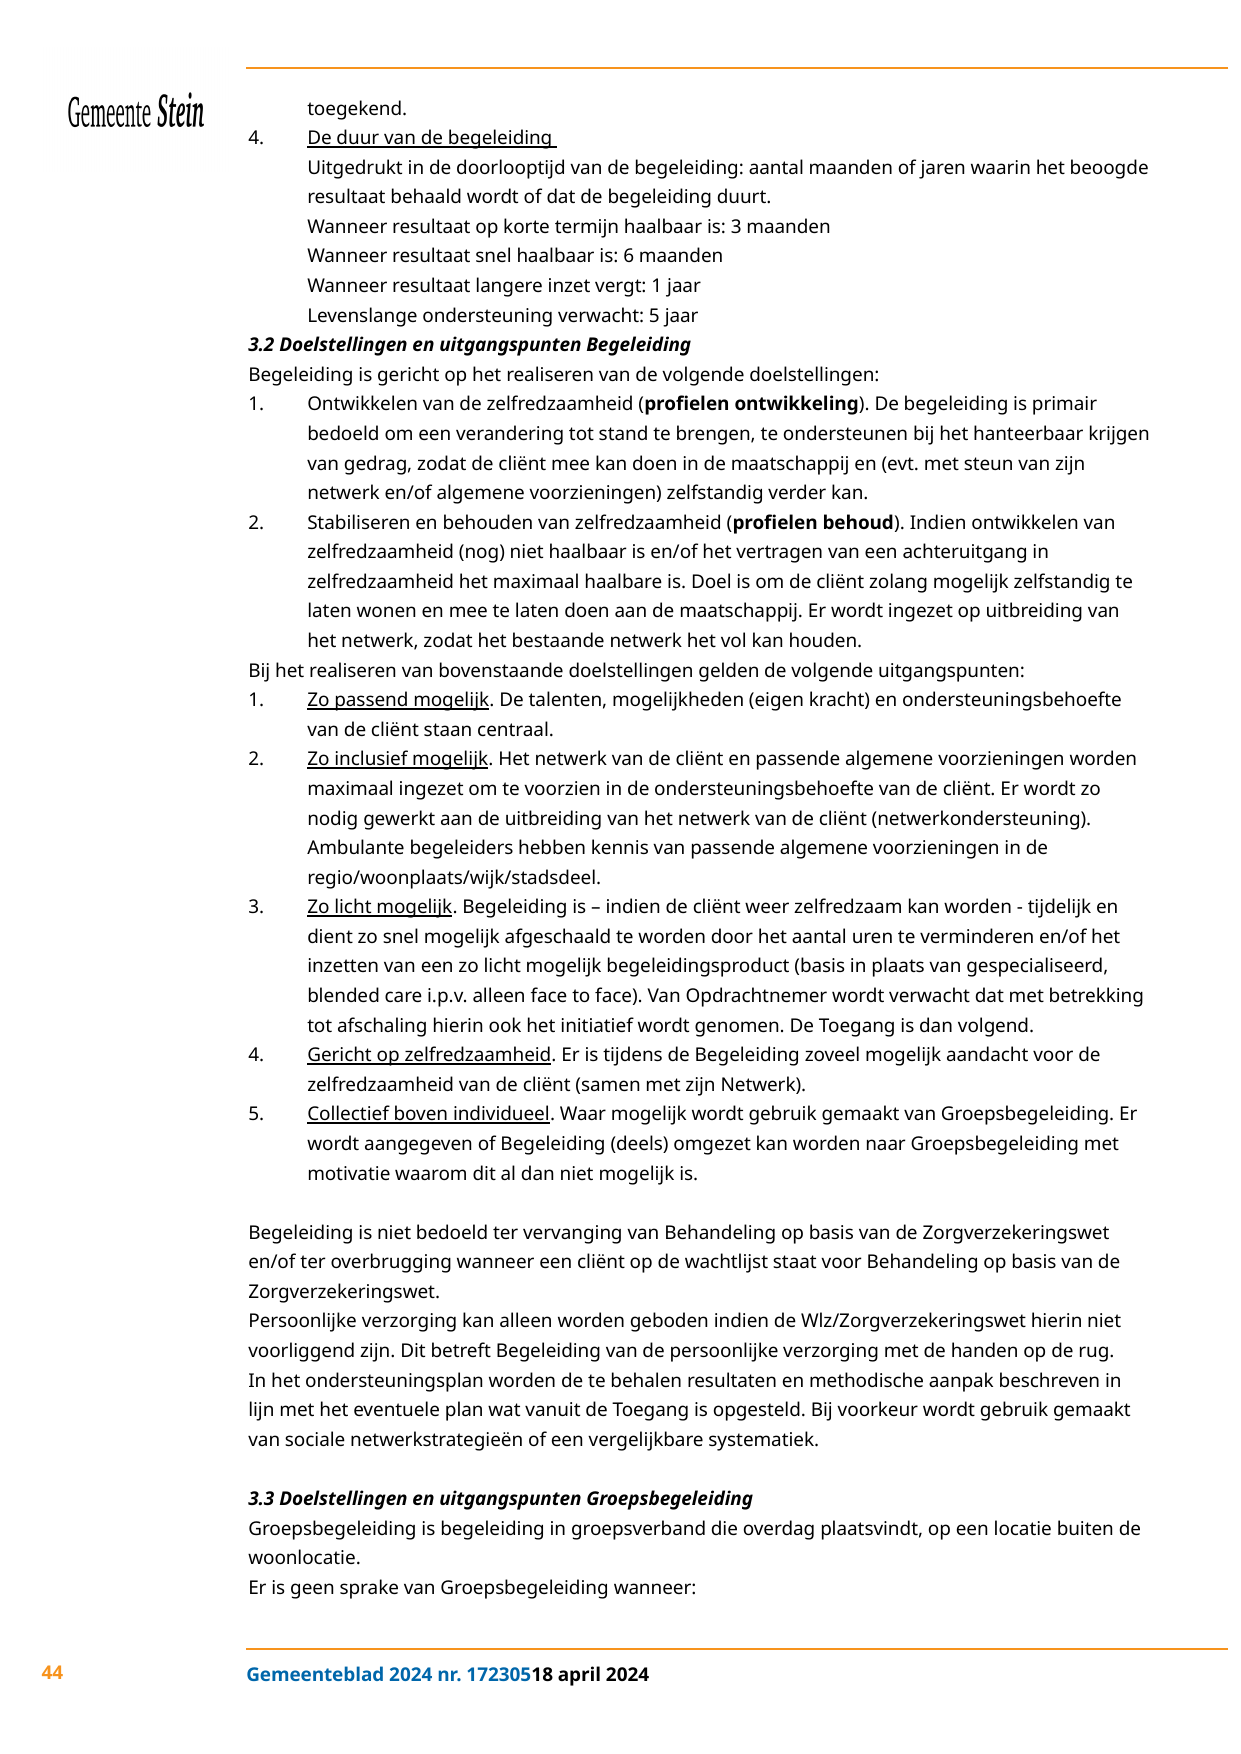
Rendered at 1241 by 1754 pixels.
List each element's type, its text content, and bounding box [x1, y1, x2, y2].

picture [41, 47, 231, 172]
list Ontwikkelen van de zelfredzaamheid (profielen ontwikkeling). De begeleiding is primair bedoeld om een verandering tot stand te brengen, te ondersteunen bij het hanteerbaar krijgen van gedrag, zodat de cliënt mee kan doen in de maatschappij en (evt. met steun van zijn netwerk en/of algemene voorzieningen) zelfstandig verder kan. [248, 391, 1152, 505]
list Stabiliseren en behouden van zelfredzaamheid (profielen behoud). Indien ontwikkelen van zelfredzaamheid (nog) niet haalbaar is en/of het vertragen van een achteruitgang in zelfredzaamheid het maximaal haalbare is. Doel is om de cliënt zolang mogelijk zelfstandig te laten wonen en mee te laten doen aan de maatschappij. Er wordt ingezet op uitbreiding van het netwerk, zodat het bestaande netwerk het vol kan houden. [248, 509, 1152, 653]
list Wanneer resultaat snel haalbaar is: 6 maanden [248, 243, 1152, 268]
list Zo passend mogelijk. De talenten, mogelijkheden (eigen kracht) en ondersteuningsbehoefte van de cliënt staan centraal. [248, 686, 1152, 742]
text 3.2 Doelstellingen en uitgangspunten Begeleiding [248, 331, 1152, 357]
list Wanneer resultaat op korte termijn haalbaar is: 3 maanden [248, 213, 1152, 239]
text Begeleiding is niet bedoeld ter vervanging van Behandeling op basis van de Zorgverzekeringswet en/of ter overbrugging wanneer een cliënt op de wachtlijst staat voor Behandeling op basis van de Zorgverzekeringswet. [248, 1219, 1152, 1304]
list Uitgedrukt in de doorlooptijd van de begeleiding: aantal maanden of jaren waarin het beoogde resultaat behaald wordt of dat de begeleiding duurt. [248, 154, 1152, 209]
list Wanneer resultaat langere inzet vergt: 1 jaar [248, 272, 1152, 298]
text Persoonlijke verzorging kan alleen worden geboden indien de Wlz/Zorgverzekeringswet hierin niet voorliggend zijn. Dit betreft Begeleiding van de persoonlijke verzorging met de handen op de rug. [248, 1308, 1152, 1363]
list toegekend. [248, 95, 1152, 121]
text Bij het realiseren van bovenstaande doelstellingen gelden de volgende uitgangspunten: [248, 657, 1152, 683]
text 3.3 Doelstellingen en uitgangspunten Groepsbegeleiding [248, 1485, 1152, 1511]
text Er is geen sprake van Groepsbegeleiding wanneer: [248, 1574, 1152, 1600]
text Begeleiding is gericht op het realiseren van de volgende doelstellingen: [248, 361, 1152, 387]
list Gericht op zelfredzaamheid. Er is tijdens de Begeleiding zoveel mogelijk aandacht voor de zelfredzaamheid van de cliënt (samen met zijn Netwerk). [248, 1041, 1152, 1097]
list Levenslange ondersteuning verwacht: 5 jaar [248, 302, 1152, 328]
text Groepsbegeleiding is begeleiding in groepsverband die overdag plaatsvindt, op een locatie buiten de woonlocatie. [248, 1515, 1152, 1570]
list Zo inclusief mogelijk. Het netwerk van de cliënt en passende algemene voorzieningen worden maximaal ingezet om te voorzien in de ondersteuningsbehoefte van de cliënt. Er wordt zo nodig gewerkt aan de uitbreiding van het netwerk van de cliënt (netwerkondersteuning). Ambulante begeleiders hebben kennis van passende algemene voorzieningen in de regio/woonplaats/wijk/stadsdeel. [248, 746, 1152, 890]
list De duur van de begeleiding [248, 124, 1152, 150]
list Zo licht mogelijk. Begeleiding is – indien de cliënt weer zelfredzaam kan worden - tijdelijk en dient zo snel mogelijk afgeschaald te worden door het aantal uren te verminderen en/of het inzetten van een zo licht mogelijk begeleidingsproduct (basis in plaats van gespecialiseerd, blended care i.p.v. alleen face to face). Van Opdrachtnemer wordt verwacht dat met betrekking tot afschaling hierin ook het initiatief wordt genomen. De Toegang is dan volgend. [248, 893, 1152, 1038]
text In het ondersteuningsplan worden de te behalen resultaten en methodische aanpak beschreven in lijn met het eventuele plan wat vanuit de Toegang is opgesteld. Bij voorkeur wordt gebruik gemaakt van sociale netwerkstrategieën of een vergelijkbare systematiek. [248, 1367, 1152, 1452]
list Collectief boven individueel. Waar mogelijk wordt gebruik gemaakt van Groepsbegeleiding. Er wordt aangegeven of Begeleiding (deels) omgezet kan worden naar Groepsbegeleiding met motivatie waarom dit al dan niet mogelijk is. [248, 1101, 1152, 1186]
